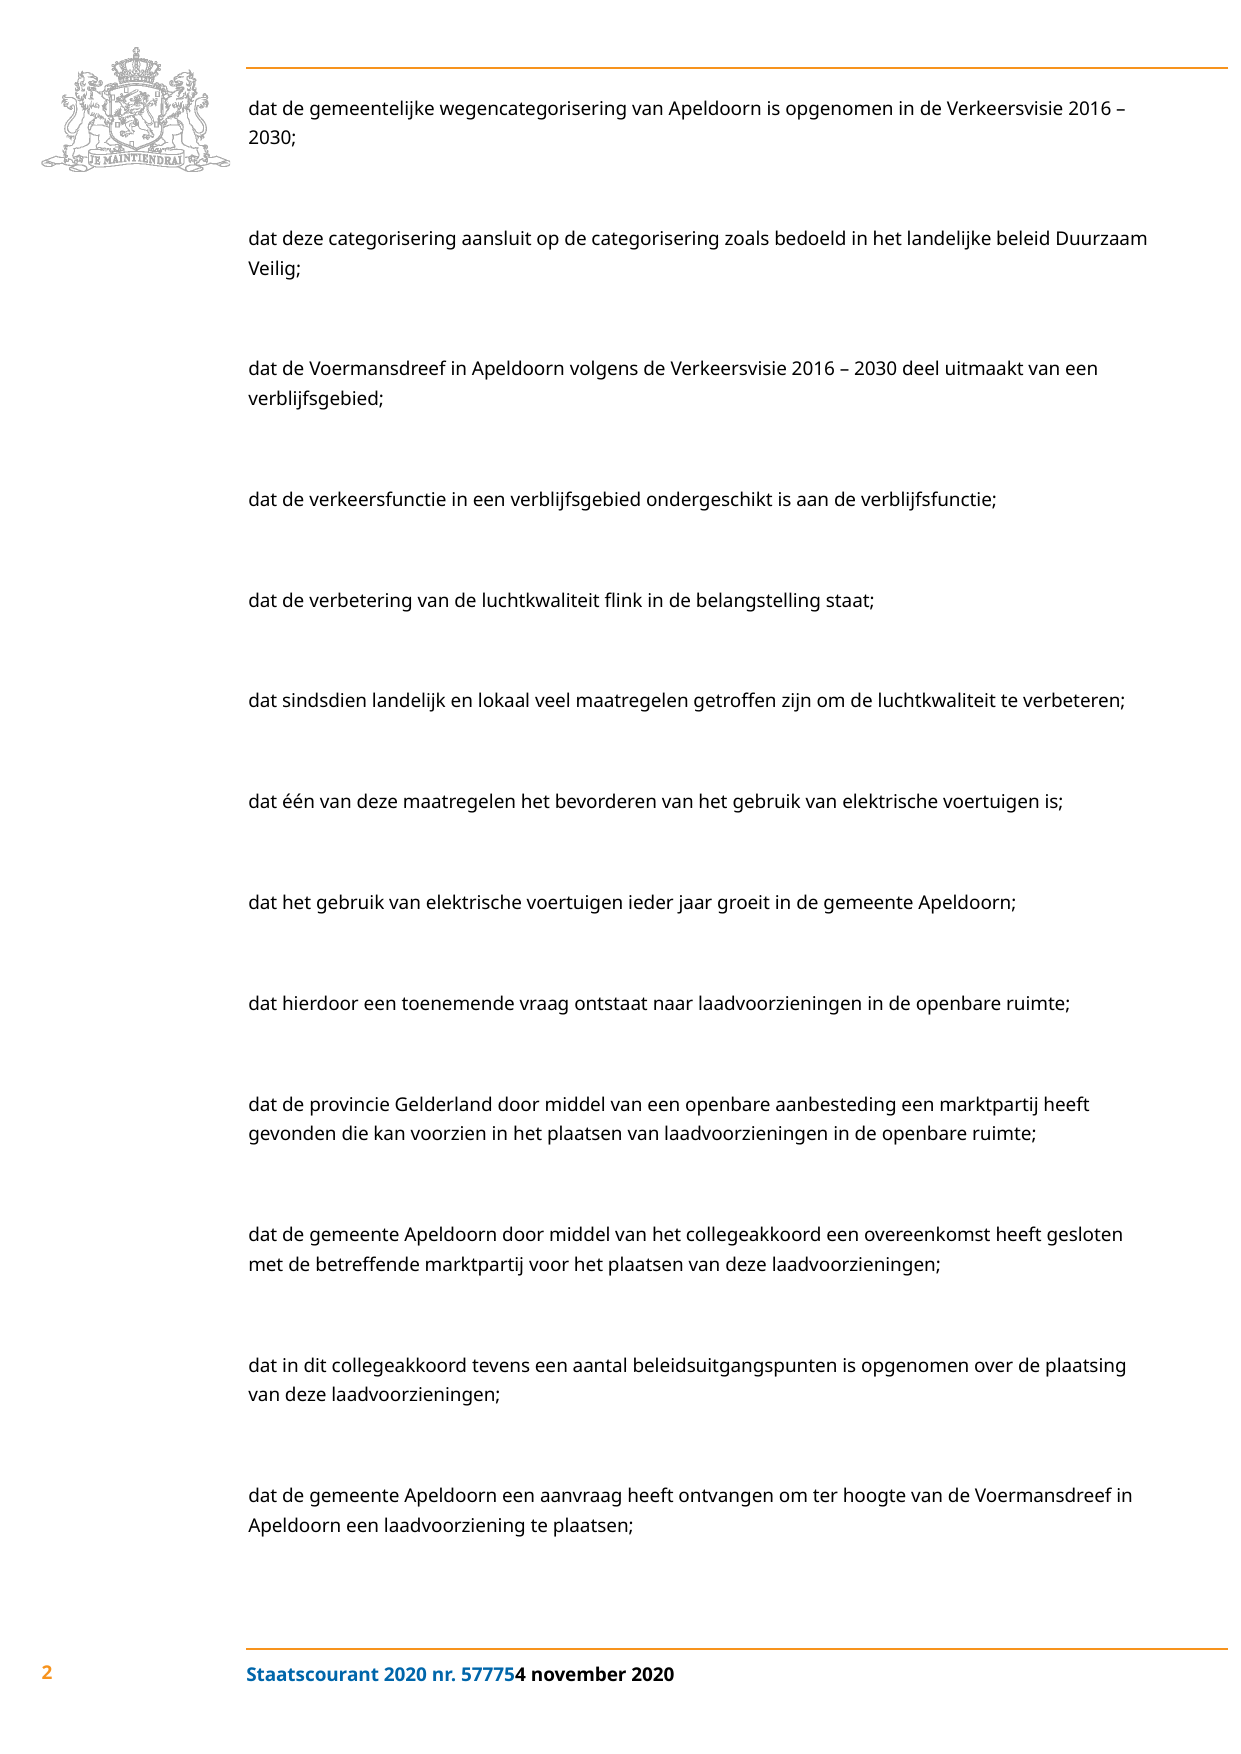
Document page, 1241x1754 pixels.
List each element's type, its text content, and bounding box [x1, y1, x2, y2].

text dat deze categorisering aansluit op de categorisering zoals bedoeld in het landelijke beleid Duurzaam Veilig; [248, 225, 1152, 281]
text dat de gemeente Apeldoorn door middel van het collegeakkoord een overeenkomst heeft gesloten met de betreffende marktpartij voor het plaatsen van deze laadvoorzieningen; [248, 1221, 1152, 1277]
text dat de provincie Gelderland door middel van een openbare aanbesteding een marktpartij heeft gevonden die kan voorzien in het plaatsen van laadvoorzieningen in de openbare ruimte; [248, 1091, 1152, 1146]
text dat de verbetering van de luchtkwaliteit flink in de belangstelling staat; [248, 587, 1152, 613]
picture [41, 47, 231, 172]
text dat de Voermansdreef in Apeldoorn volgens de Verkeersvisie 2016 – 2030 deel uitmaakt van een verblijfsgebied; [248, 356, 1152, 411]
text dat de gemeentelijke wegencategorisering van Apeldoorn is opgenomen in de Verkeersvisie 2016 – 2030; [248, 95, 1152, 150]
text dat in dit collegeakkoord tevens een aantal beleidsuitgangspunten is opgenomen over de plaatsing van deze laadvoorzieningen; [248, 1352, 1152, 1407]
text dat het gebruik van elektrische voertuigen ieder jaar groeit in de gemeente Apeldoorn; [248, 889, 1152, 915]
text dat hierdoor een toenemende vraag ontstaat naar laadvoorzieningen in de openbare ruimte; [248, 990, 1152, 1016]
text dat sindsdien landelijk en lokaal veel maatregelen getroffen zijn om de luchtkwaliteit te verbeteren; [248, 688, 1152, 713]
text dat de verkeersfunctie in een verblijfsgebied ondergeschikt is aan de verblijfsfunctie; [248, 486, 1152, 512]
text dat één van deze maatregelen het bevorderen van het gebruik van elektrische voertuigen is; [248, 788, 1152, 814]
text dat de gemeente Apeldoorn een aanvraag heeft ontvangen om ter hoogte van de Voermansdreef in Apeldoorn een laadvoorziening te plaatsen; [248, 1482, 1152, 1538]
